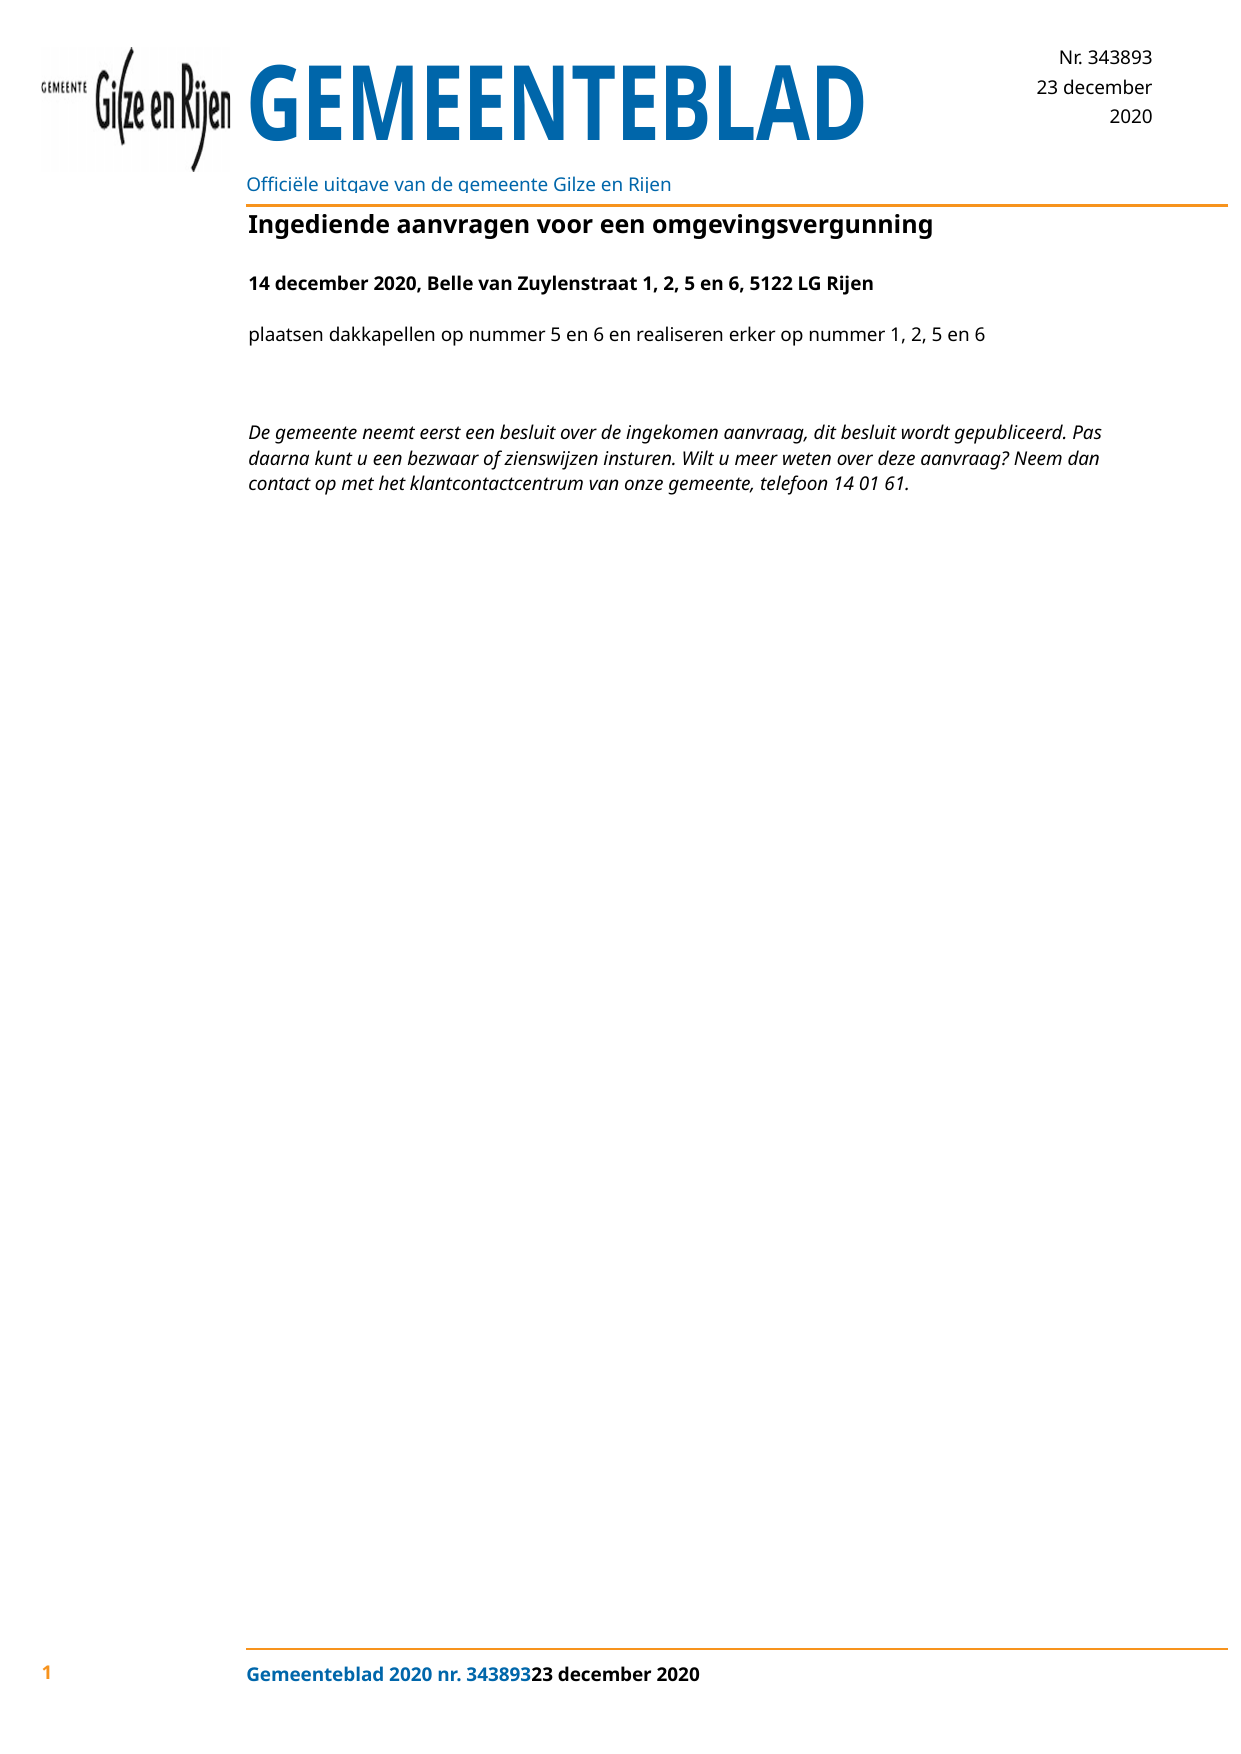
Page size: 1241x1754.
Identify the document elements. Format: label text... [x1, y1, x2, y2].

text Ingediende aanvragen voor een omgevingsvergunning [248, 207, 1152, 241]
text plaatsen dakkapellen op nummer 5 en 6 en realiseren erker op nummer 1, 2, 5 en 6 [248, 321, 1152, 346]
picture [41, 47, 231, 172]
text De gemeente neemt eerst een besluit over de ingekomen aanvraag, dit besluit wordt gepubliceerd. Pas daarna kunt u een bezwaar of zienswijzen insturen. Wilt u meer weten over deze aanvraag? Neem dan contact op met het klantcontactcentrum van onze gemeente, telefoon 14 01 61. [248, 419, 1152, 496]
text 14 december 2020, Belle van Zuylenstraat 1, 2, 5 en 6, 5122 LG Rijen [248, 270, 1152, 296]
